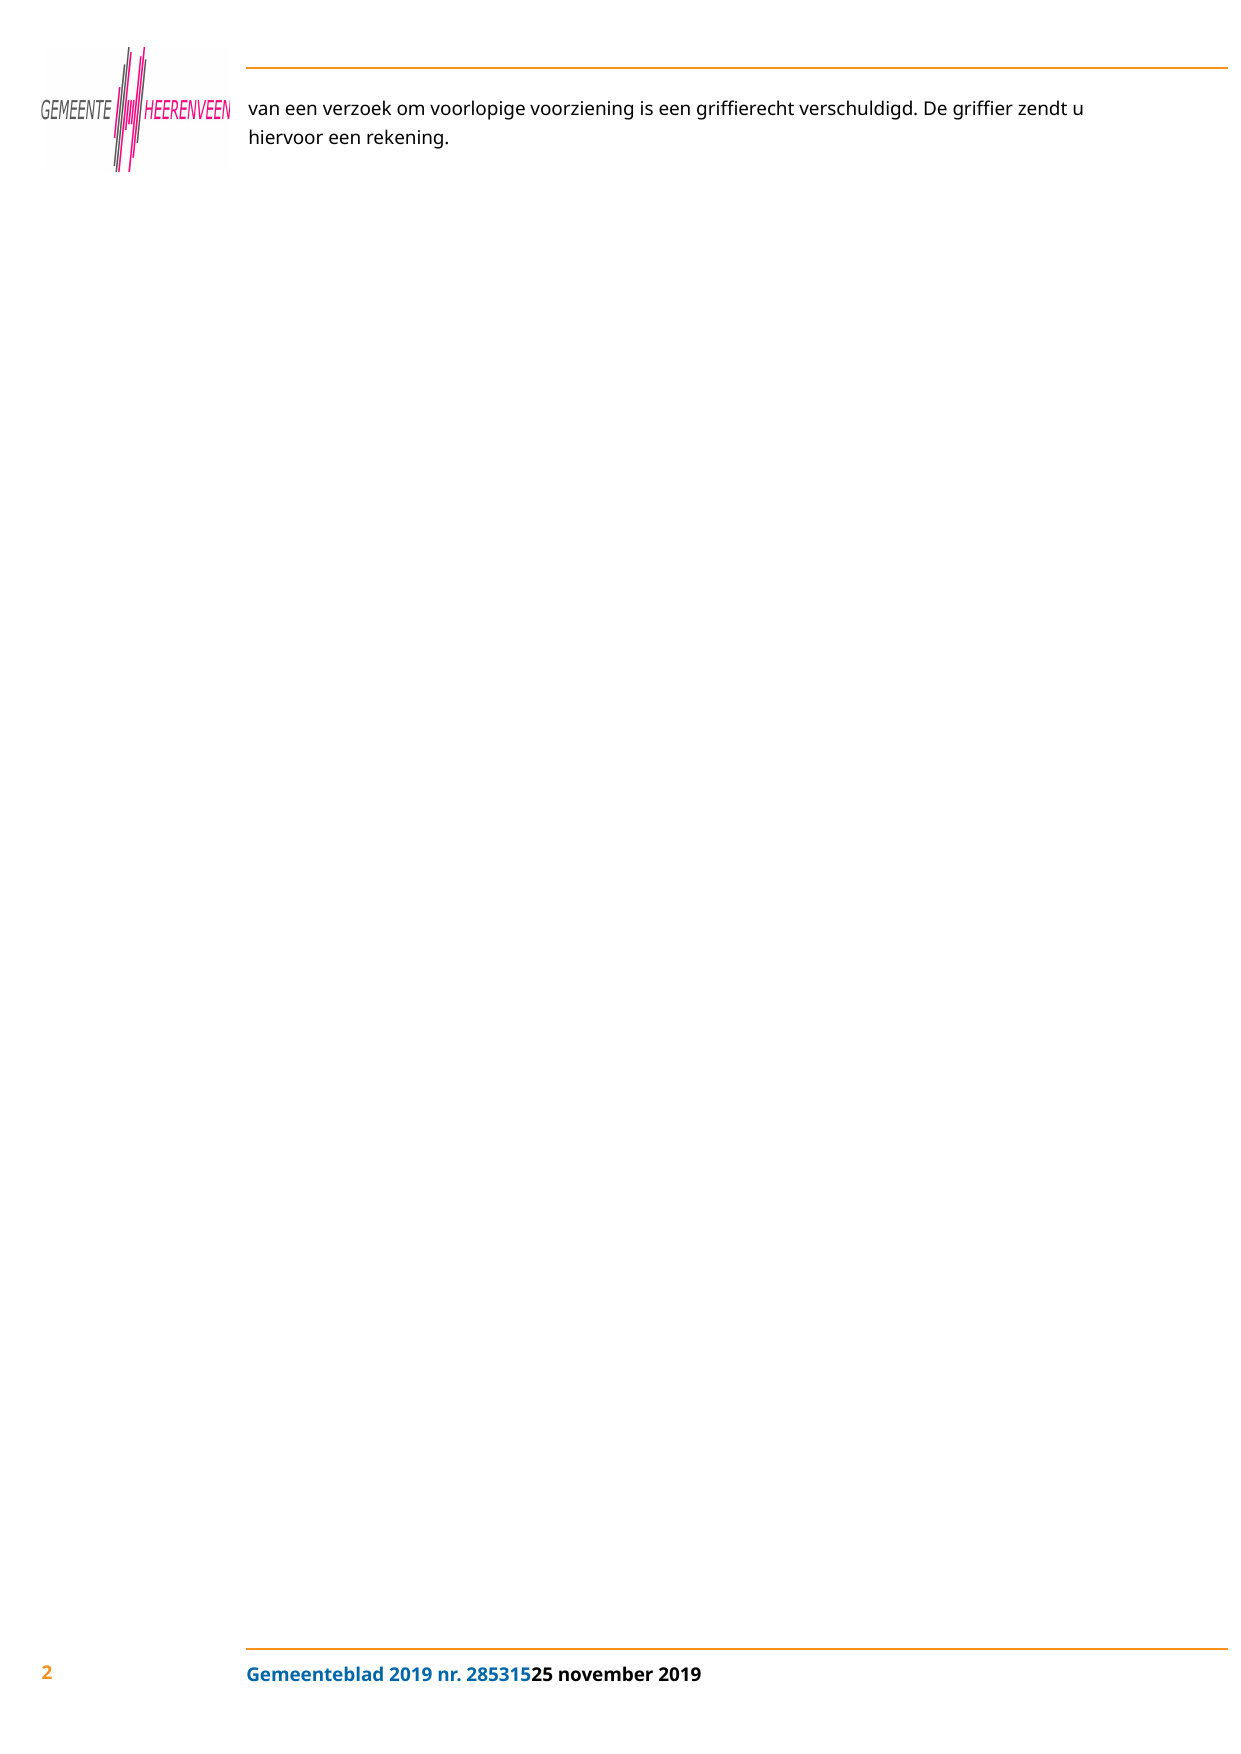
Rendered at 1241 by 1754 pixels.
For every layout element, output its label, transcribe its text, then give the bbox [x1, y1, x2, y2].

picture [41, 47, 231, 172]
text van een verzoek om voorlopige voorziening is een griffierecht verschuldigd. De griffier zendt u hiervoor een rekening. [248, 95, 1152, 150]
